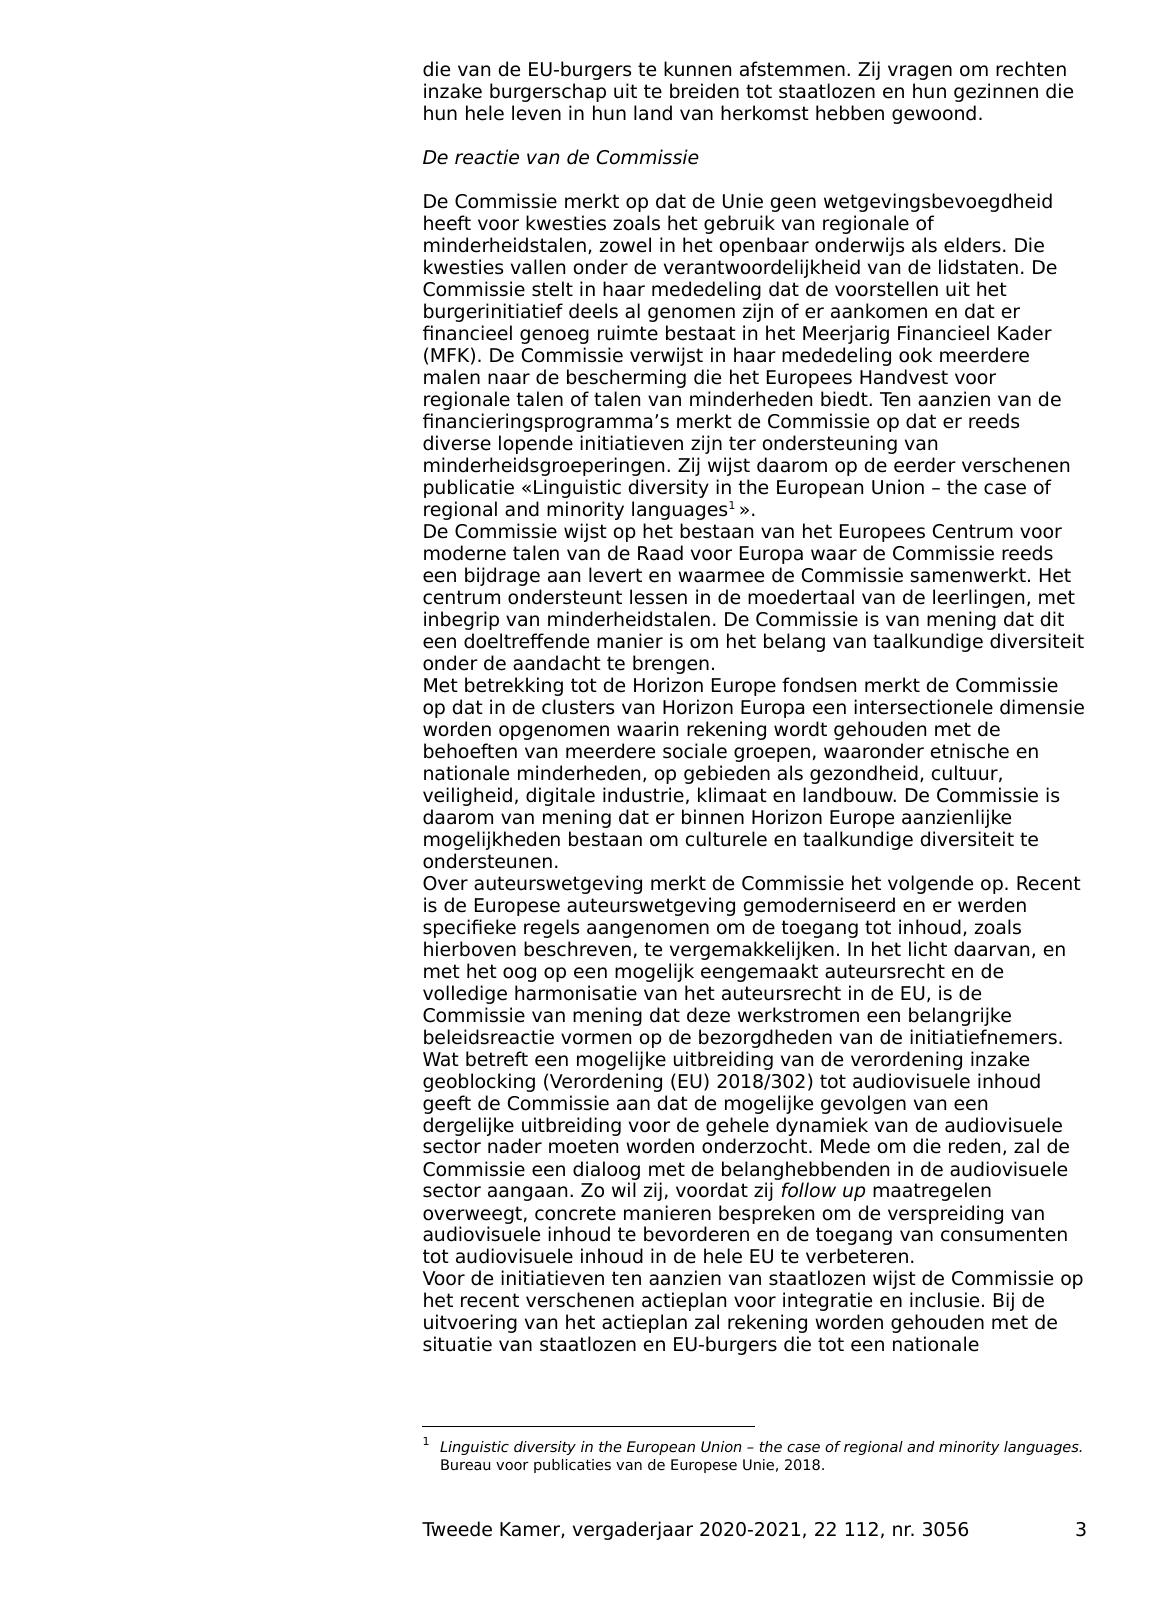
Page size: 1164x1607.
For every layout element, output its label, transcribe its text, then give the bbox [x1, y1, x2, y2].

text De Commissie wijst op het bestaan van het Europees Centrum voor moderne talen van de Raad voor Europa waar de Commissie reeds een bijdrage aan levert en waarmee de Commissie samenwerkt. Het centrum ondersteunt lessen in de moedertaal van de leerlingen, met inbegrip van minderheidstalen. De Commissie is van mening dat dit een doeltreffende manier is om het belang van taalkundige diversiteit onder de aandacht te brengen. [422, 521, 1087, 675]
text Met betrekking tot de Horizon Europe fondsen merkt de Commissie op dat in de clusters van Horizon Europa een intersectionele dimensie worden opgenomen waarin rekening wordt gehouden met de behoeften van meerdere sociale groepen, waaronder etnische en nationale minderheden, op gebieden als gezondheid, cultuur, veiligheid, digitale industrie, klimaat en landbouw. De Commissie is daarom van mening dat er binnen Horizon Europe aanzienlijke mogelijkheden bestaan om culturele en taalkundige diversiteit te ondersteunen. [422, 675, 1087, 873]
text Over auteurswetgeving merkt de Commissie het volgende op. Recent is de Europese auteurswetgeving gemoderniseerd en er werden specifieke regels aangenomen om de toegang tot inhoud, zoals hierboven beschreven, te vergemakkelijken. In het licht daarvan, en met het oog op een mogelijk eengemaakt auteursrecht en de volledige harmonisatie van het auteursrecht in de EU, is de Commissie van mening dat deze werkstromen een belangrijke beleidsreactie vormen op de bezorgdheden van de initiatiefnemers. [422, 873, 1087, 1048]
text Linguistic diversity in the European Union – the case of regional and minority languages. Bureau voor publicaties van de Europese Unie, 2018. [422, 1435, 1087, 1474]
subtitle De reactie van de Commissie [422, 147, 1087, 169]
text Wat betreft een mogelijke uitbreiding van de verordening inzake geoblocking (Verordening (EU) 2018/302) tot audiovisuele inhoud geeft de Commissie aan dat de mogelijke gevolgen van een dergelijke uitbreiding voor de gehele dynamiek van de audiovisuele sector nader moeten worden onderzocht. Mede om die reden, zal de Commissie een dialoog met de belanghebbenden in de audiovisuele sector aangaan. Zo wil zij, voordat zij follow up maatregelen overweegt, concrete manieren bespreken om de verspreiding van audiovisuele inhoud te bevorderen en de toegang van consumenten tot audiovisuele inhoud in de hele EU te verbeteren. [422, 1048, 1087, 1268]
text De Commissie merkt op dat de Unie geen wetgevingsbevoegdheid heeft voor kwesties zoals het gebruik van regionale of minderheidstalen, zowel in het openbaar onderwijs als elders. Die kwesties vallen onder de verantwoordelijkheid van de lidstaten. De Commissie stelt in haar mededeling dat de voorstellen uit het burgerinitiatief deels al genomen zijn of er aankomen en dat er financieel genoeg ruimte bestaat in het Meerjarig Financieel Kader (MFK). De Commissie verwijst in haar mededeling ook meerdere malen naar de bescherming die het Europees Handvest voor regionale talen of talen van minderheden biedt. Ten aanzien van de financieringsprogramma’s merkt de Commissie op dat er reeds diverse lopende initiatieven zijn ter ondersteuning van minderheidsgroeperingen. Zij wijst daarom op de eerder verschenen publicatie «Linguistic diversity in the European Union – the case of regional and minority languages». [422, 191, 1087, 521]
text Voor de initiatieven ten aanzien van staatlozen wijst de Commissie op het recent verschenen actieplan voor integratie en inclusie. Bij de uitvoering van het actieplan zal rekening worden gehouden met de situatie van staatlozen en EU-burgers die tot een nationale [422, 1268, 1087, 1356]
text die van de EU-burgers te kunnen afstemmen. Zij vragen om rechten inzake burgerschap uit te breiden tot staatlozen en hun gezinnen die hun hele leven in hun land van herkomst hebben gewoond. [422, 59, 1087, 125]
